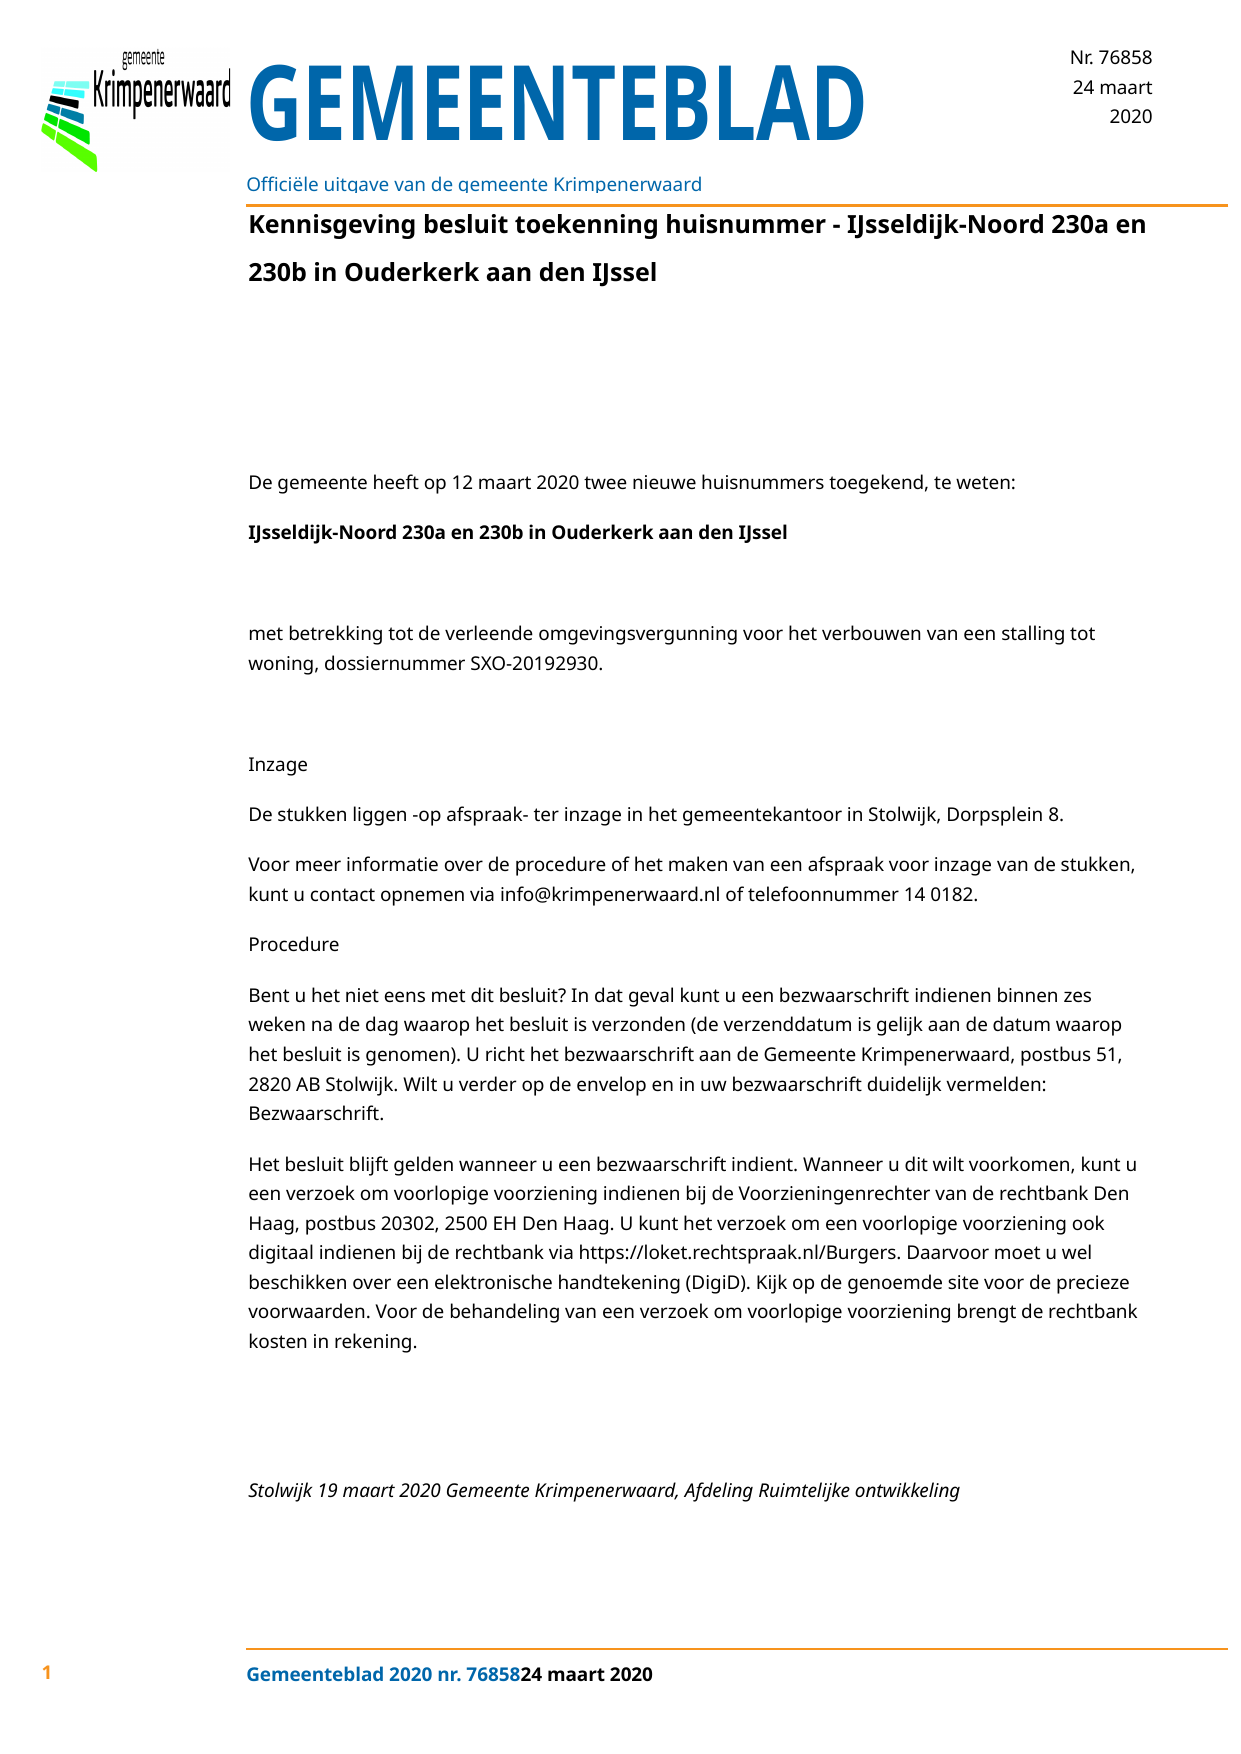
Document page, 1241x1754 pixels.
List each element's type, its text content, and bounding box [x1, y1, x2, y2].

text Het besluit blijft gelden wanneer u een bezwaarschrift indient. Wanneer u dit wilt voorkomen, kunt u een verzoek om voorlopige voorziening indienen bij de Voorzieningenrechter van de rechtbank Den Haag, postbus 20302, 2500 EH Den Haag. U kunt het verzoek om een voorlopige voorziening ook digitaal indienen bij de rechtbank via https://loket.rechtspraak.nl/Burgers. Daarvoor moet u wel beschikken over een elektronische handtekening (DigiD). Kijk op de genoemde site voor de precieze voorwaarden. Voor de behandeling van een verzoek om voorlopige voorziening brengt de rechtbank kosten in rekening. [248, 1151, 1152, 1354]
text Inzage [248, 751, 1152, 777]
text De stukken liggen -op afspraak- ter inzage in het gemeentekantoor in Stolwijk, Dorpsplein 8. [248, 801, 1152, 827]
text met betrekking tot de verleende omgevingsvergunning voor het verbouwen van een stalling tot woning, dossiernummer SXO-20192930. [248, 620, 1152, 676]
text Kennisgeving besluit toekenning huisnummer - IJsseldijk-Noord 230a en 230b in Ouderkerk aan den IJssel [248, 207, 1152, 288]
picture [41, 47, 231, 172]
text Bent u het niet eens met dit besluit? In dat geval kunt u een bezwaarschrift indienen binnen zes weken na de dag waarop het besluit is verzonden (de verzenddatum is gelijk aan de datum waarop het besluit is genomen). U richt het bezwaarschrift aan de Gemeente Krimpenerwaard, postbus 51, 2820 AB Stolwijk. Wilt u verder op de envelop en in uw bezwaarschrift duidelijk vermelden: Bezwaarschrift. [248, 982, 1152, 1126]
text Stolwijk 19 maart 2020 Gemeente Krimpenerwaard, Afdeling Ruimtelijke ontwikkeling [248, 1477, 1152, 1503]
text IJsseldijk-Noord 230a en 230b in Ouderkerk aan den IJssel [248, 519, 1152, 545]
text De gemeente heeft op 12 maart 2020 twee nieuwe huisnummers toegekend, te weten: [248, 469, 1152, 495]
text Procedure [248, 932, 1152, 957]
text Voor meer informatie over de procedure of het maken van een afspraak voor inzage van de stukken, kunt u contact opnemen via info@krimpenerwaard.nl of telefoonnummer 14 0182. [248, 852, 1152, 907]
